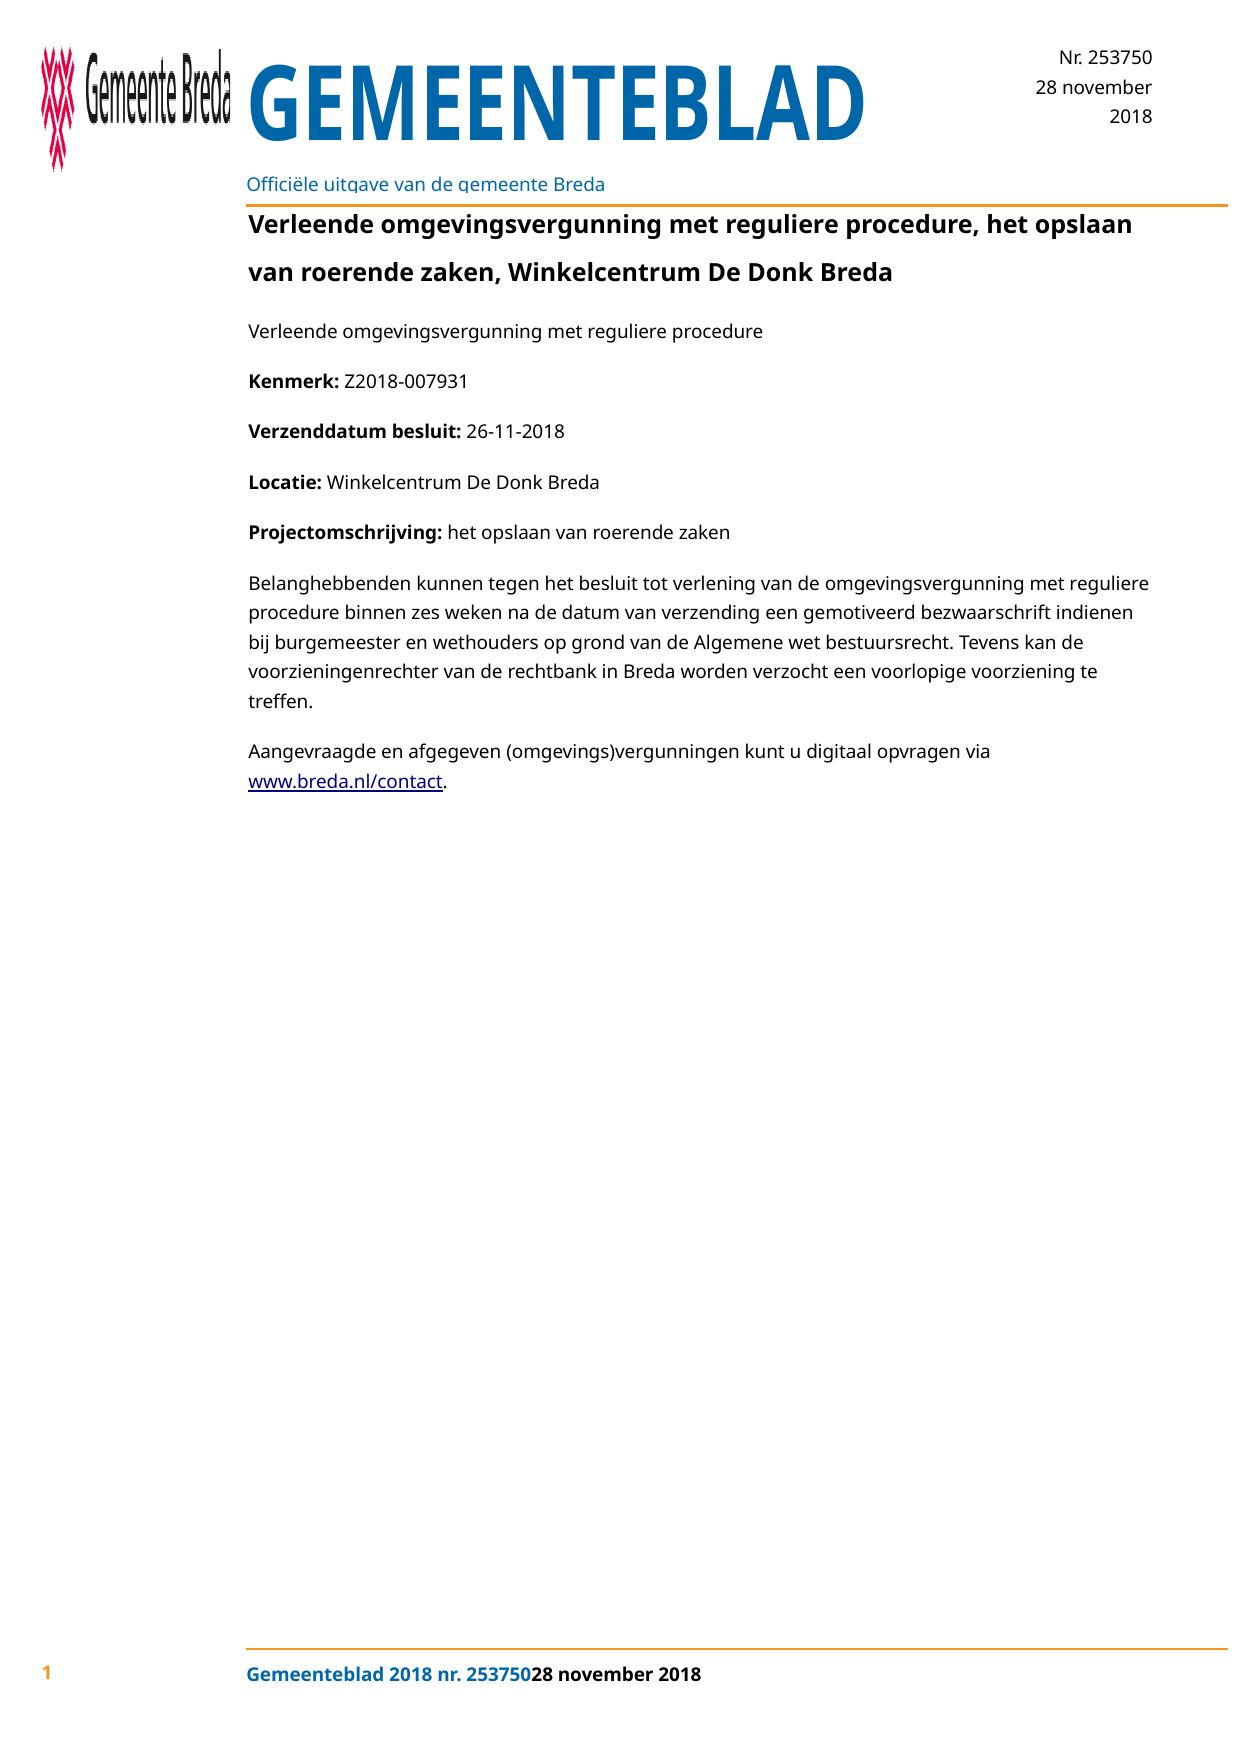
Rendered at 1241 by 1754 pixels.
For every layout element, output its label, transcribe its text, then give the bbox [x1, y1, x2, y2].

text Locatie: Winkelcentrum De Donk Breda [248, 469, 1152, 495]
text Projectomschrijving: het opslaan van roerende zaken [248, 519, 1152, 545]
picture [41, 47, 231, 172]
text Verleende omgevingsvergunning met reguliere procedure [248, 318, 1152, 344]
text Verzenddatum besluit: 26-11-2018 [248, 419, 1152, 444]
text Aangevraagde en afgegeven (omgevings)vergunningen kunt u digitaal opvragen via www.breda.nl/contact. [248, 739, 1152, 794]
text Verleende omgevingsvergunning met reguliere procedure, het opslaan van roerende zaken, Winkelcentrum De Donk Breda [248, 207, 1152, 288]
text Belanghebbenden kunnen tegen het besluit tot verlening van de omgevingsvergunning met reguliere procedure binnen zes weken na de datum van verzending een gemotiveerd bezwaarschrift indienen bij burgemeester en wethouders op grond van de Algemene wet bestuursrecht. Tevens kan de voorzieningenrechter van de rechtbank in Breda worden verzocht een voorlopige voorziening te treffen. [248, 570, 1152, 714]
text Kenmerk: Z2018-007931 [248, 368, 1152, 394]
